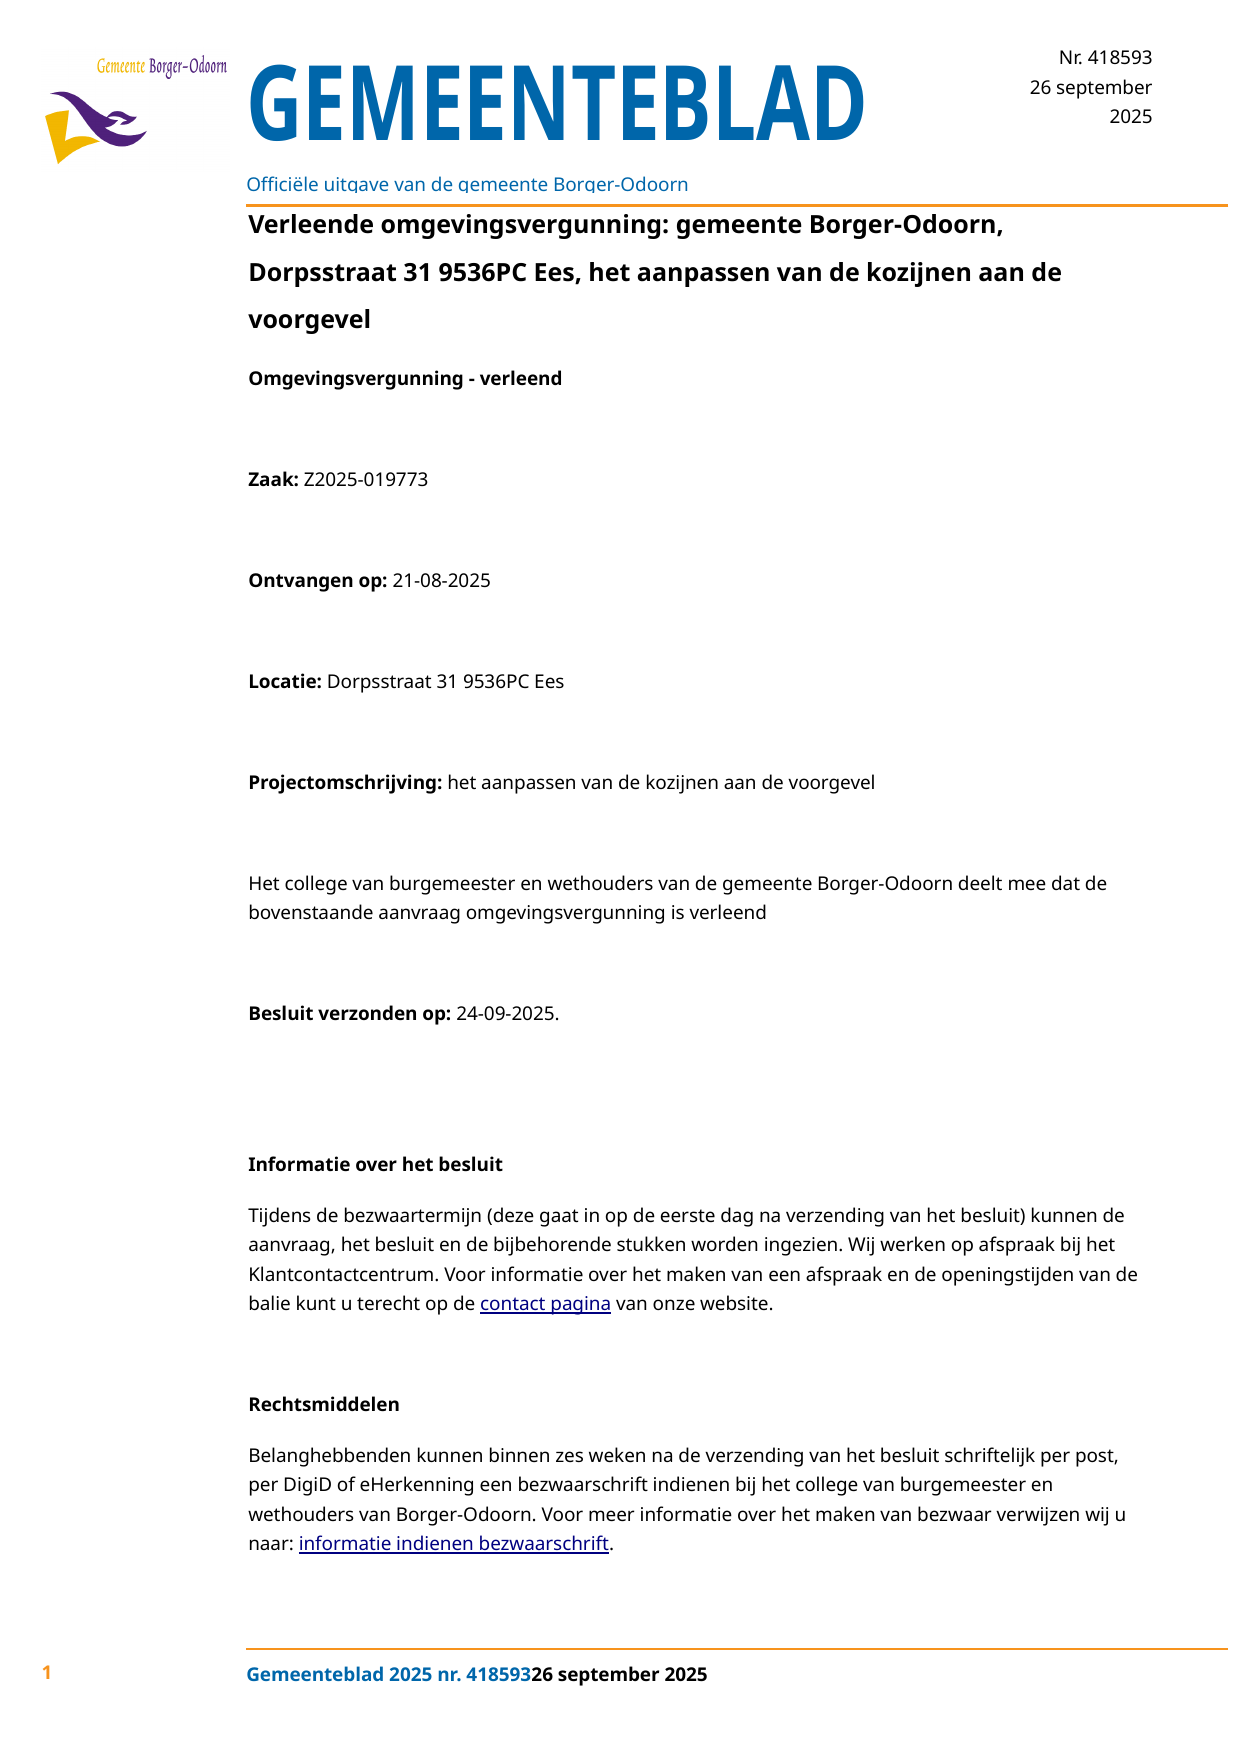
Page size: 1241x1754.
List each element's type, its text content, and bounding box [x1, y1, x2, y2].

text Informatie over het besluit [248, 1151, 1152, 1177]
text Omgevingsvergunning - verleend [248, 366, 1152, 391]
text Belanghebbenden kunnen binnen zes weken na de verzending van het besluit schriftelijk per post, per DigiD of eHerkenning een bezwaarschrift indienen bij het college van burgemeester en wethouders van Borger-Odoorn. Voor meer informatie over het maken van bezwaar verwijzen wij u naar: informatie indienen bezwaarschrift. [248, 1442, 1152, 1556]
text Rechtsmiddelen [248, 1391, 1152, 1417]
text Projectomschrijving: het aanpassen van de kozijnen aan de voorgevel [248, 769, 1152, 794]
text Ontvangen op: 21-08-2025 [248, 567, 1152, 593]
picture [41, 47, 231, 172]
text Zaak: Z2025-019773 [248, 466, 1152, 492]
text Verleende omgevingsvergunning: gemeente Borger-Odoorn, Dorpsstraat 31 9536PC Ees, het aanpassen van de kozijnen aan de voorgevel [248, 207, 1152, 336]
text Het college van burgemeester en wethouders van de gemeente Borger-Odoorn deelt mee dat de bovenstaande aanvraag omgevingsvergunning is verleend [248, 870, 1152, 925]
text Locatie: Dorpsstraat 31 9536PC Ees [248, 668, 1152, 694]
text Besluit verzonden op: 24-09-2025. [248, 1000, 1152, 1026]
text Tijdens de bezwaartermijn (deze gaat in op de eerste dag na verzending van het besluit) kunnen de aanvraag, het besluit en de bijbehorende stukken worden ingezien. Wij werken op afspraak bij het Klantcontactcentrum. Voor informatie over het maken van een afspraak en de openingstijden van de balie kunt u terecht op de contact pagina van onze website. [248, 1202, 1152, 1316]
